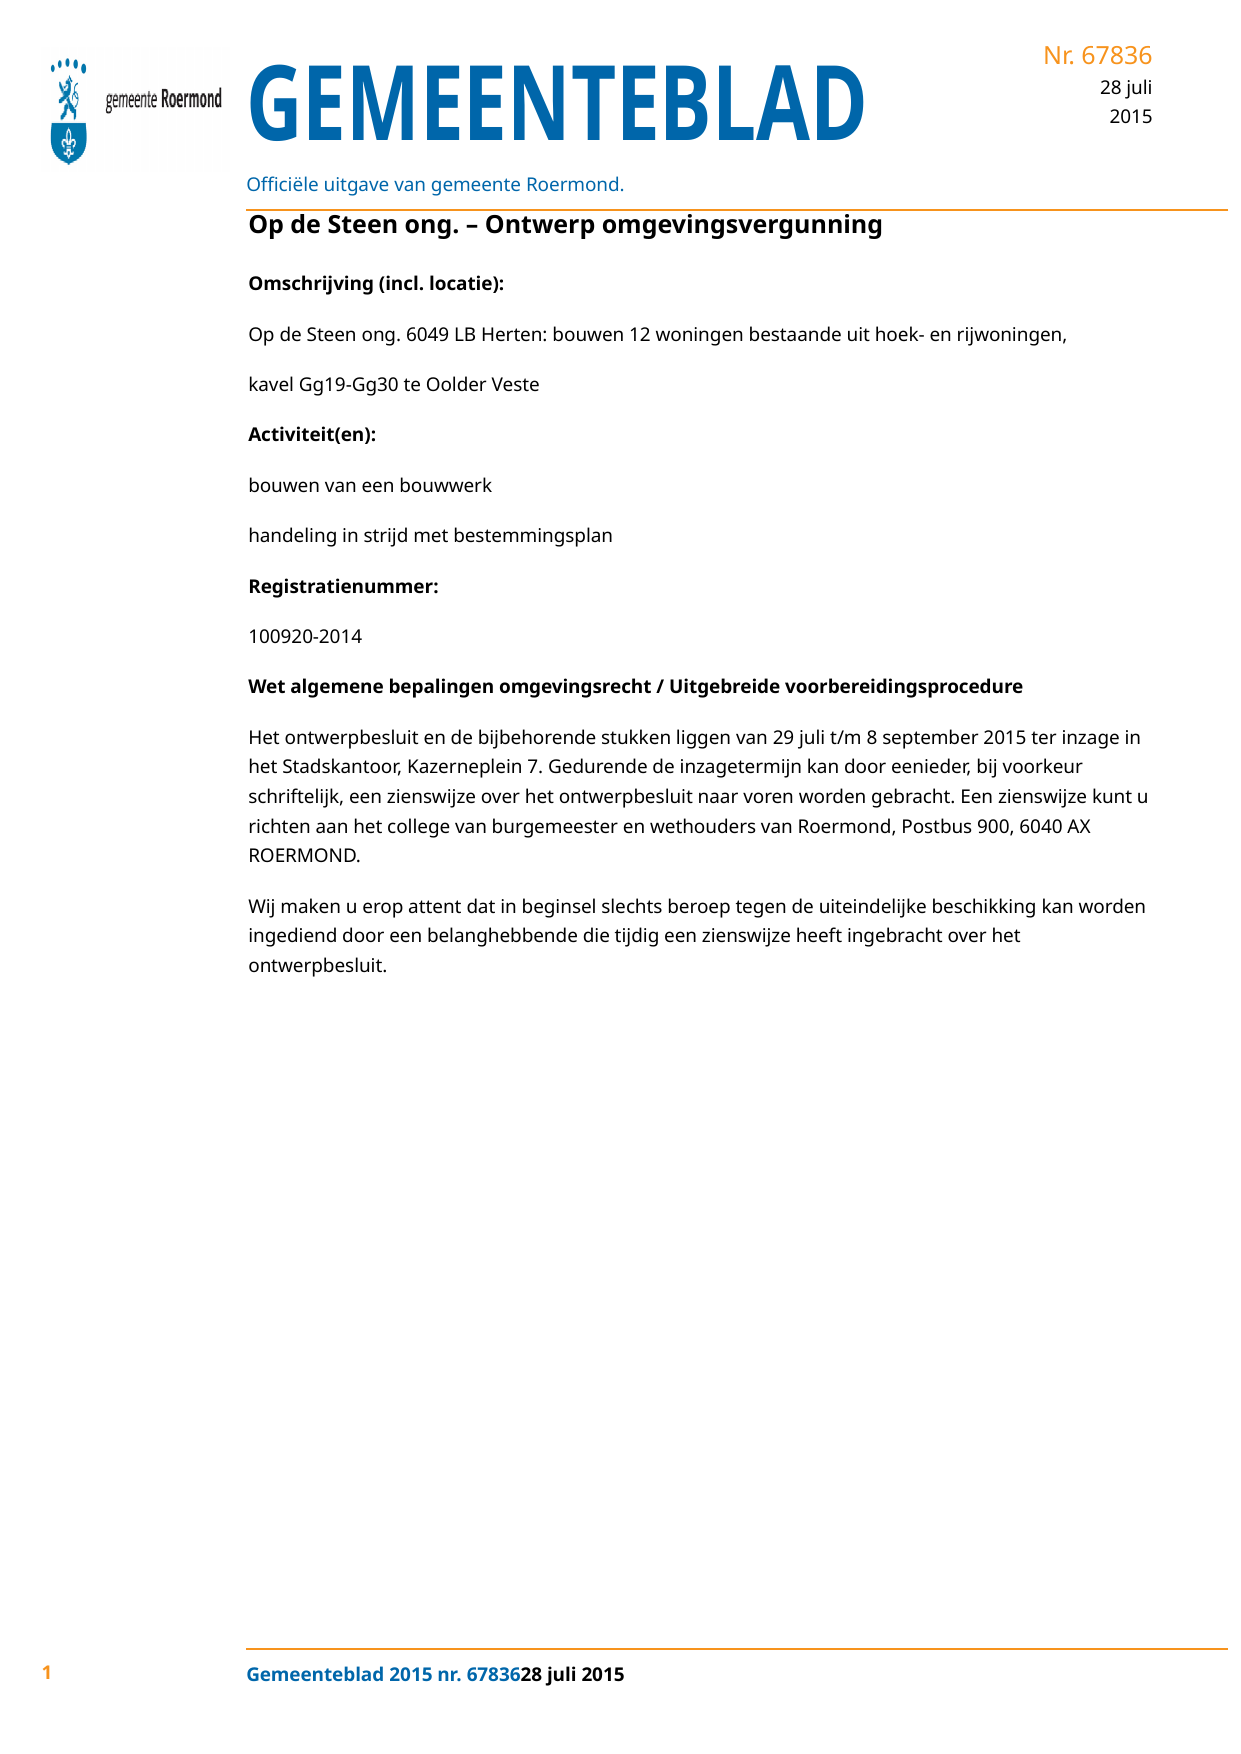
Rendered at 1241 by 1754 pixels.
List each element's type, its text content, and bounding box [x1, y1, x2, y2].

text Registratienummer: [248, 573, 1152, 598]
text Op de Steen ong. 6049 LB Herten: bouwen 12 woningen bestaande uit hoek- en rijwoningen, [248, 321, 1152, 346]
text handeling in strijd met bestemmingsplan [248, 522, 1152, 548]
text Omschrijving (incl. locatie): [248, 270, 1152, 296]
text Op de Steen ong. – Ontwerp omgevingsvergunning [248, 211, 1152, 241]
text Wij maken u erop attent dat in beginsel slechts beroep tegen de uiteindelijke beschikking kan worden ingediend door een belanghebbende die tijdig een zienswijze heeft ingebracht over het ontwerpbesluit. [248, 893, 1152, 978]
text kavel Gg19-Gg30 te Oolder Veste [248, 371, 1152, 397]
text Wet algemene bepalingen omgevingsrecht / Uitgebreide voorbereidingsprocedure [248, 674, 1152, 699]
picture [41, 47, 231, 172]
text Activiteit(en): [248, 422, 1152, 447]
text 100920-2014 [248, 623, 1152, 649]
text Het ontwerpbesluit en de bijbehorende stukken liggen van 29 juli t/m 8 september 2015 ter inzage in het Stadskantoor, Kazerneplein 7. Gedurende de inzagetermijn kan door eenieder, bij voorkeur schriftelijk, een zienswijze over het ontwerpbesluit naar voren worden gebracht. Een zienswijze kunt u richten aan het college van burgemeester en wethouders van Roermond, Postbus 900, 6040 AX ROERMOND. [248, 724, 1152, 868]
text bouwen van een bouwwerk [248, 472, 1152, 498]
